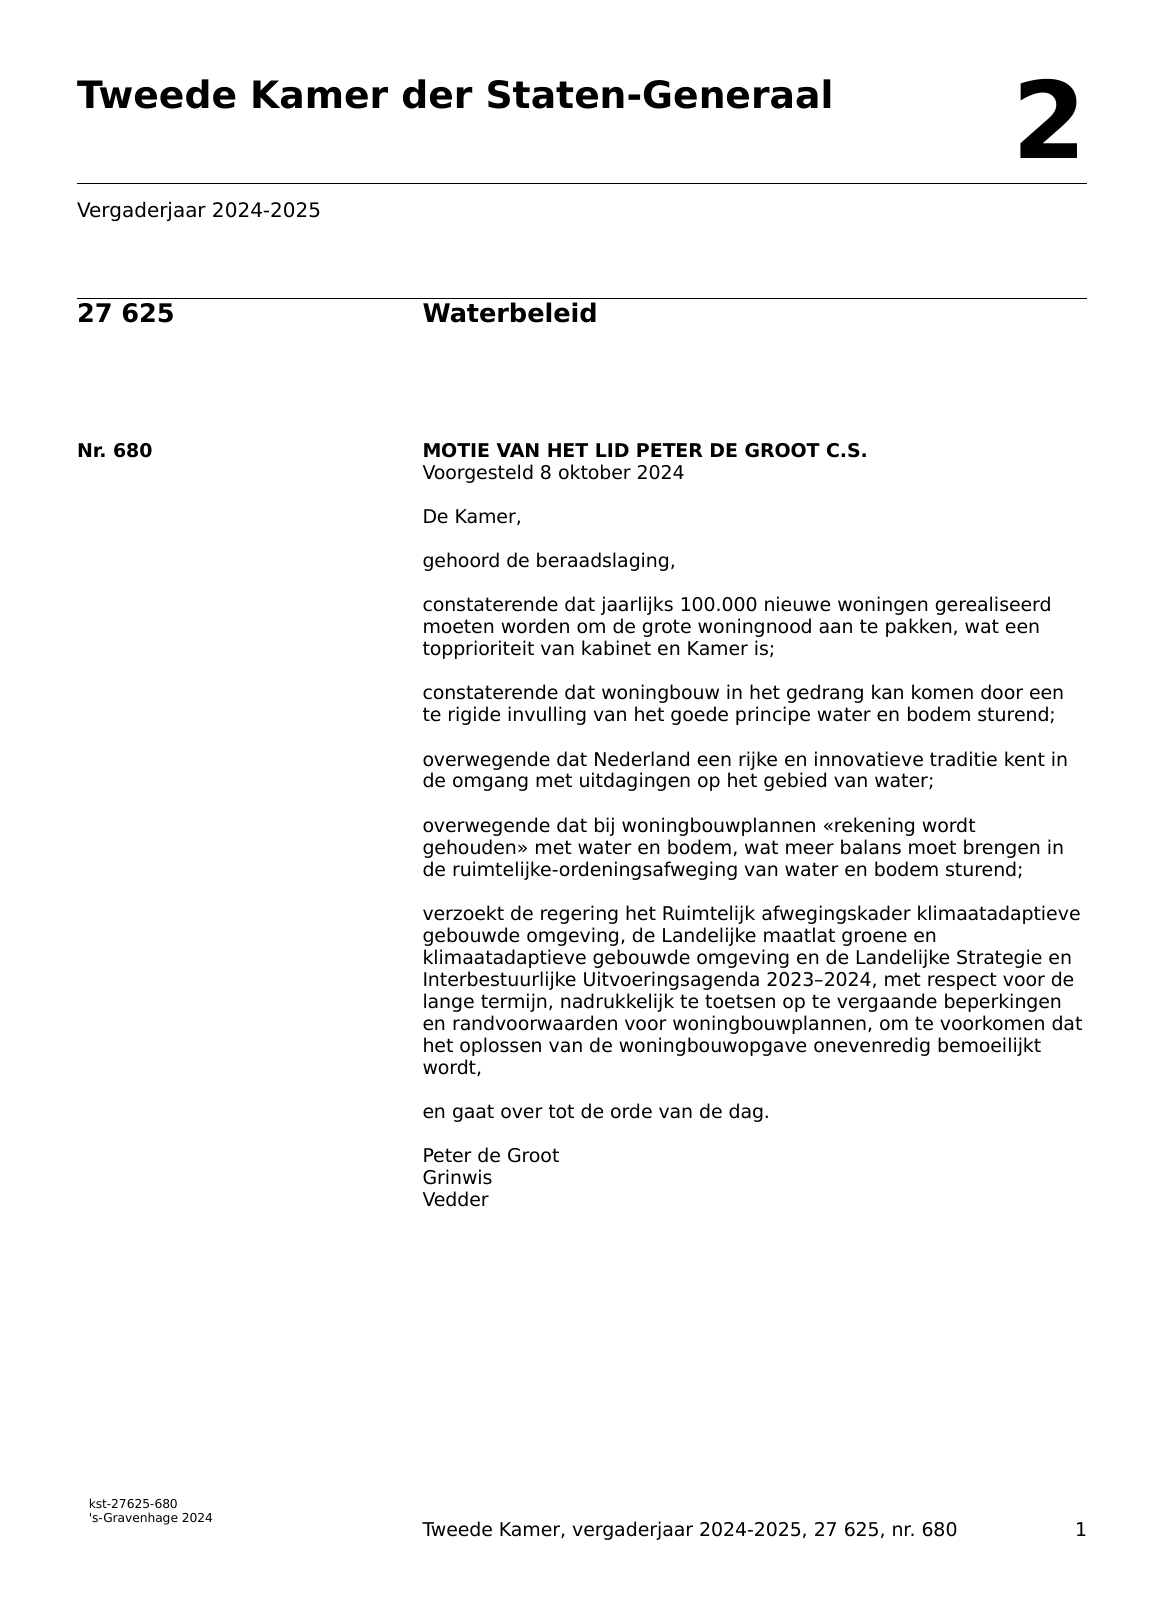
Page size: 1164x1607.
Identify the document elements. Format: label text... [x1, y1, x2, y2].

subtitle 27 625 Waterbeleid [77, 299, 1087, 329]
text verzoekt de regering het Ruimtelijk afwegingskader klimaatadaptieve gebouwde omgeving, de Landelijke maatlat groene en klimaatadaptieve gebouwde omgeving en de Landelijke Strategie en Interbestuurlijke Uitvoeringsagenda 2023–2024, met respect voor de lange termijn, nadrukkelijk te toetsen op te vergaande beperkingen en randvoorwaarden voor woningbouwplannen, om te voorkomen dat het oplossen van de woningbouwopgave onevenredig bemoeilijkt wordt, [422, 903, 1087, 1078]
text 's-Gravenhage 2024 [88, 1511, 323, 1525]
subtitle Nr. 680 MOTIE VAN HET LID PETER DE GROOT C.S. [77, 440, 1087, 462]
text en gaat over tot de orde van de dag. [422, 1101, 1087, 1123]
text Voorgesteld 8 oktober 2024 [422, 462, 1087, 484]
text constaterende dat jaarlijks 100.000 nieuwe woningen gerealiseerd moeten worden om de grote woningnood aan te pakken, wat een topprioriteit van kabinet en Kamer is; [422, 594, 1087, 660]
table_cell Vergaderjaar 2024-2025 [77, 184, 1087, 298]
text overwegende dat Nederland een rijke en innovatieve traditie kent in de omgang met uitdagingen op het gebied van water; [422, 748, 1087, 792]
text De Kamer, [422, 506, 1087, 528]
text gehoord de beraadslaging, [422, 550, 1087, 572]
text kst-27625-680 [88, 1497, 323, 1511]
text constaterende dat woningbouw in het gedrang kan komen door een te rigide invulling van het goede principe water en bodem sturend; [422, 682, 1087, 726]
table_header Tweede Kamer der Staten-Generaal [77, 59, 886, 183]
table_header 2 [886, 59, 1087, 183]
text Grinwis [422, 1167, 1087, 1189]
text Peter de Groot [422, 1145, 1087, 1167]
text Vedder [422, 1189, 1087, 1211]
text overwegende dat bij woningbouwplannen «rekening wordt gehouden» met water en bodem, wat meer balans moet brengen in de ruimtelijke-ordeningsafweging van water en bodem sturend; [422, 814, 1087, 881]
